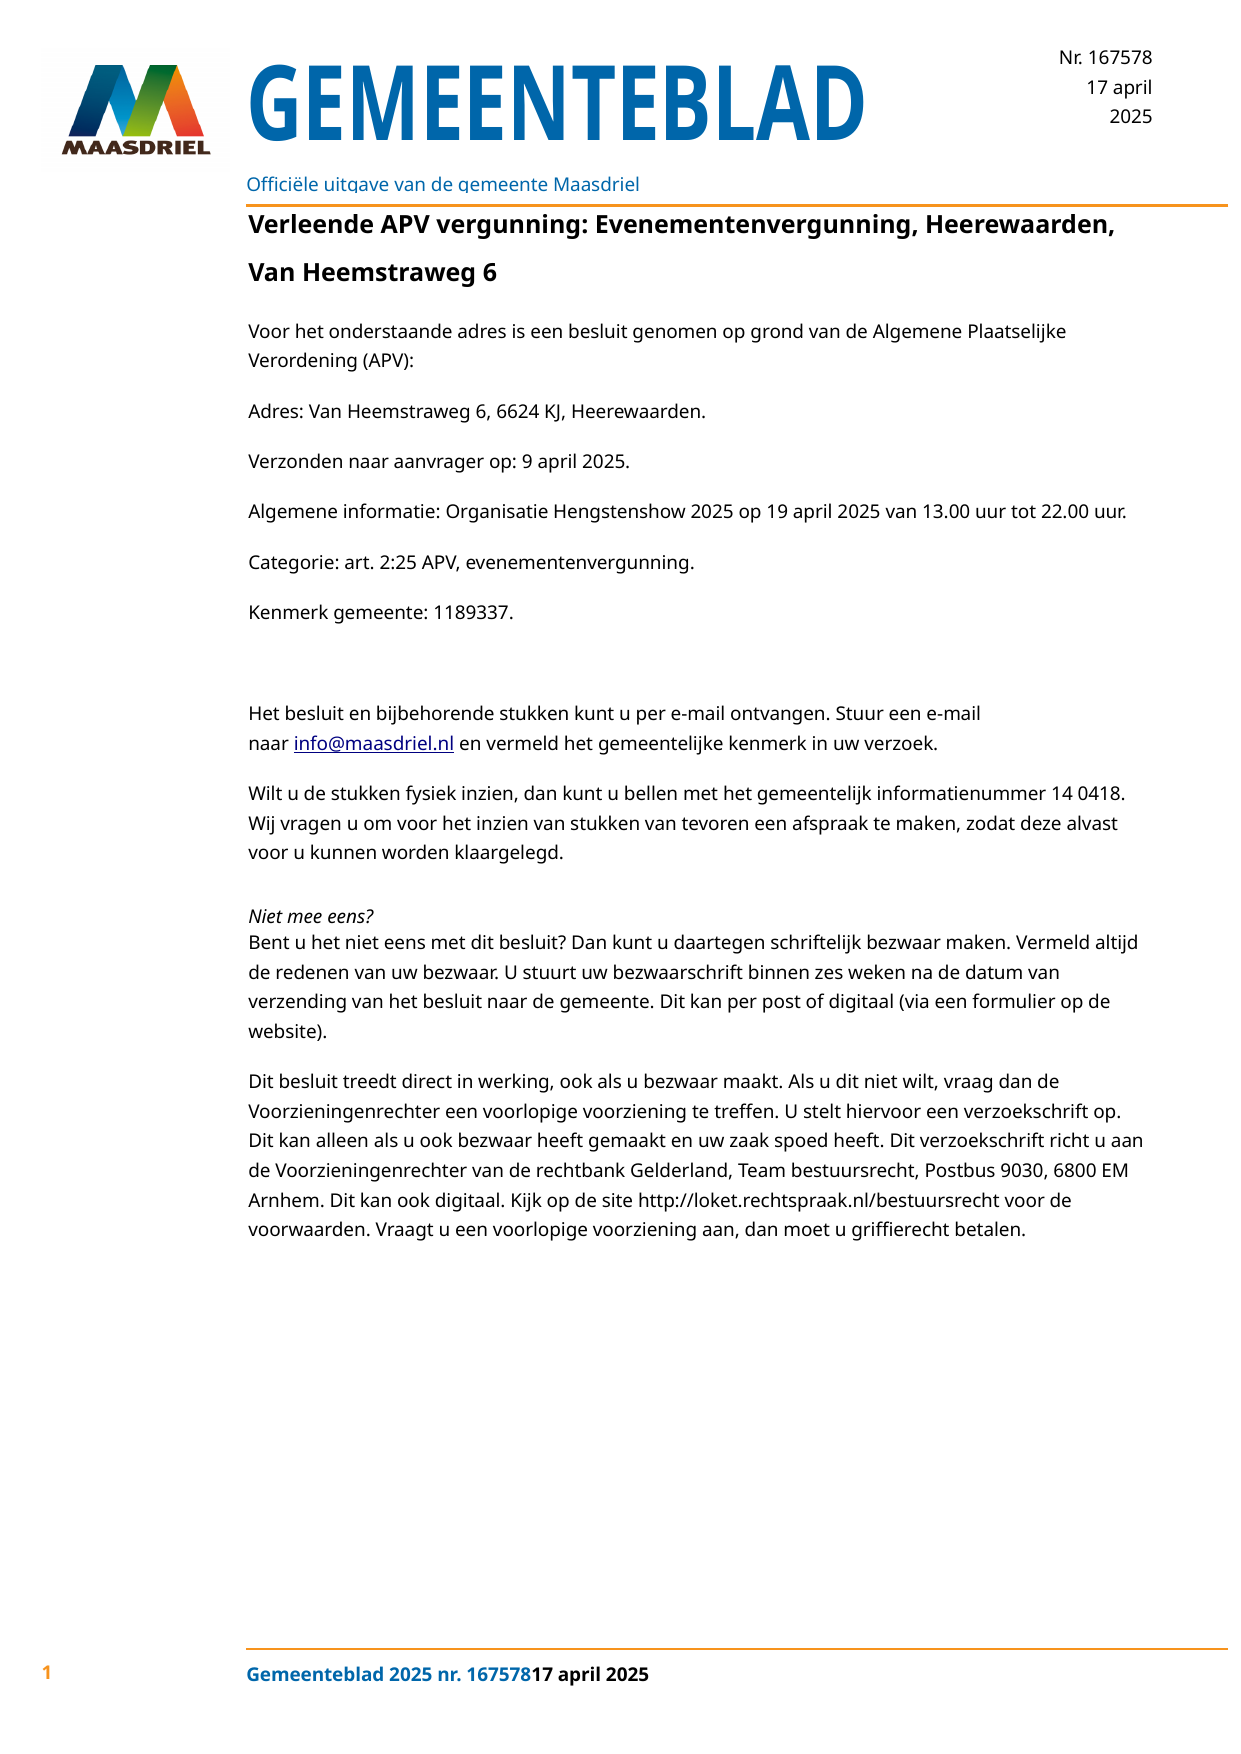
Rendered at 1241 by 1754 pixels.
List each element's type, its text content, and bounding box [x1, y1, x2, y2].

text Kenmerk gemeente: 1189337. [248, 599, 1152, 625]
text Dit besluit treedt direct in werking, ook als u bezwaar maakt. Als u dit niet wilt, vraag dan de Voorzieningenrechter een voorlopige voorziening te treffen. U stelt hiervoor een verzoekschrift op. Dit kan alleen als u ook bezwaar heeft gemaakt en uw zaak spoed heeft. Dit verzoekschrift richt u aan de Voorzieningenrechter van de rechtbank Gelderland, Team bestuursrecht, Postbus 9030, 6800 EM Arnhem. Dit kan ook digitaal. Kijk op de site http://loket.rechtspraak.nl/bestuursrecht voor de voorwaarden. Vraagt u een voorlopige voorziening aan, dan moet u griffierecht betalen. [248, 1068, 1152, 1242]
text Niet mee eens? [248, 903, 1152, 929]
text Het besluit en bijbehorende stukken kunt u per e-mail ontvangen. Stuur een e-mail naar info@maasdriel.nl en vermeld het gemeentelijke kenmerk in uw verzoek. [248, 700, 1152, 756]
text Adres: Van Heemstraweg 6, 6624 KJ, Heerewaarden. [248, 398, 1152, 424]
text Wilt u de stukken fysiek inzien, dan kunt u bellen met het gemeentelijk informatienummer 14 0418. Wij vragen u om voor het inzien van stukken van tevoren een afspraak te maken, zodat deze alvast voor u kunnen worden klaargelegd. [248, 780, 1152, 865]
picture [41, 47, 231, 172]
text Categorie: art. 2:25 APV, evenementenvergunning. [248, 549, 1152, 575]
text Algemene informatie: Organisatie Hengstenshow 2025 op 19 april 2025 van 13.00 uur tot 22.00 uur. [248, 499, 1152, 524]
text Bent u het niet eens met dit besluit? Dan kunt u daartegen schriftelijk bezwaar maken. Vermeld altijd de redenen van uw bezwaar. U stuurt uw bezwaarschrift binnen zes weken na de datum van verzending van het besluit naar de gemeente. Dit kan per post of digitaal (via een formulier op de website). [248, 929, 1152, 1044]
text Voor het onderstaande adres is een besluit genomen op grond van de Algemene Plaatselijke Verordening (APV): [248, 318, 1152, 373]
text Verleende APV vergunning: Evenementenvergunning, Heerewaarden, Van Heemstraweg 6 [248, 207, 1152, 288]
text Verzonden naar aanvrager op: 9 april 2025. [248, 448, 1152, 474]
